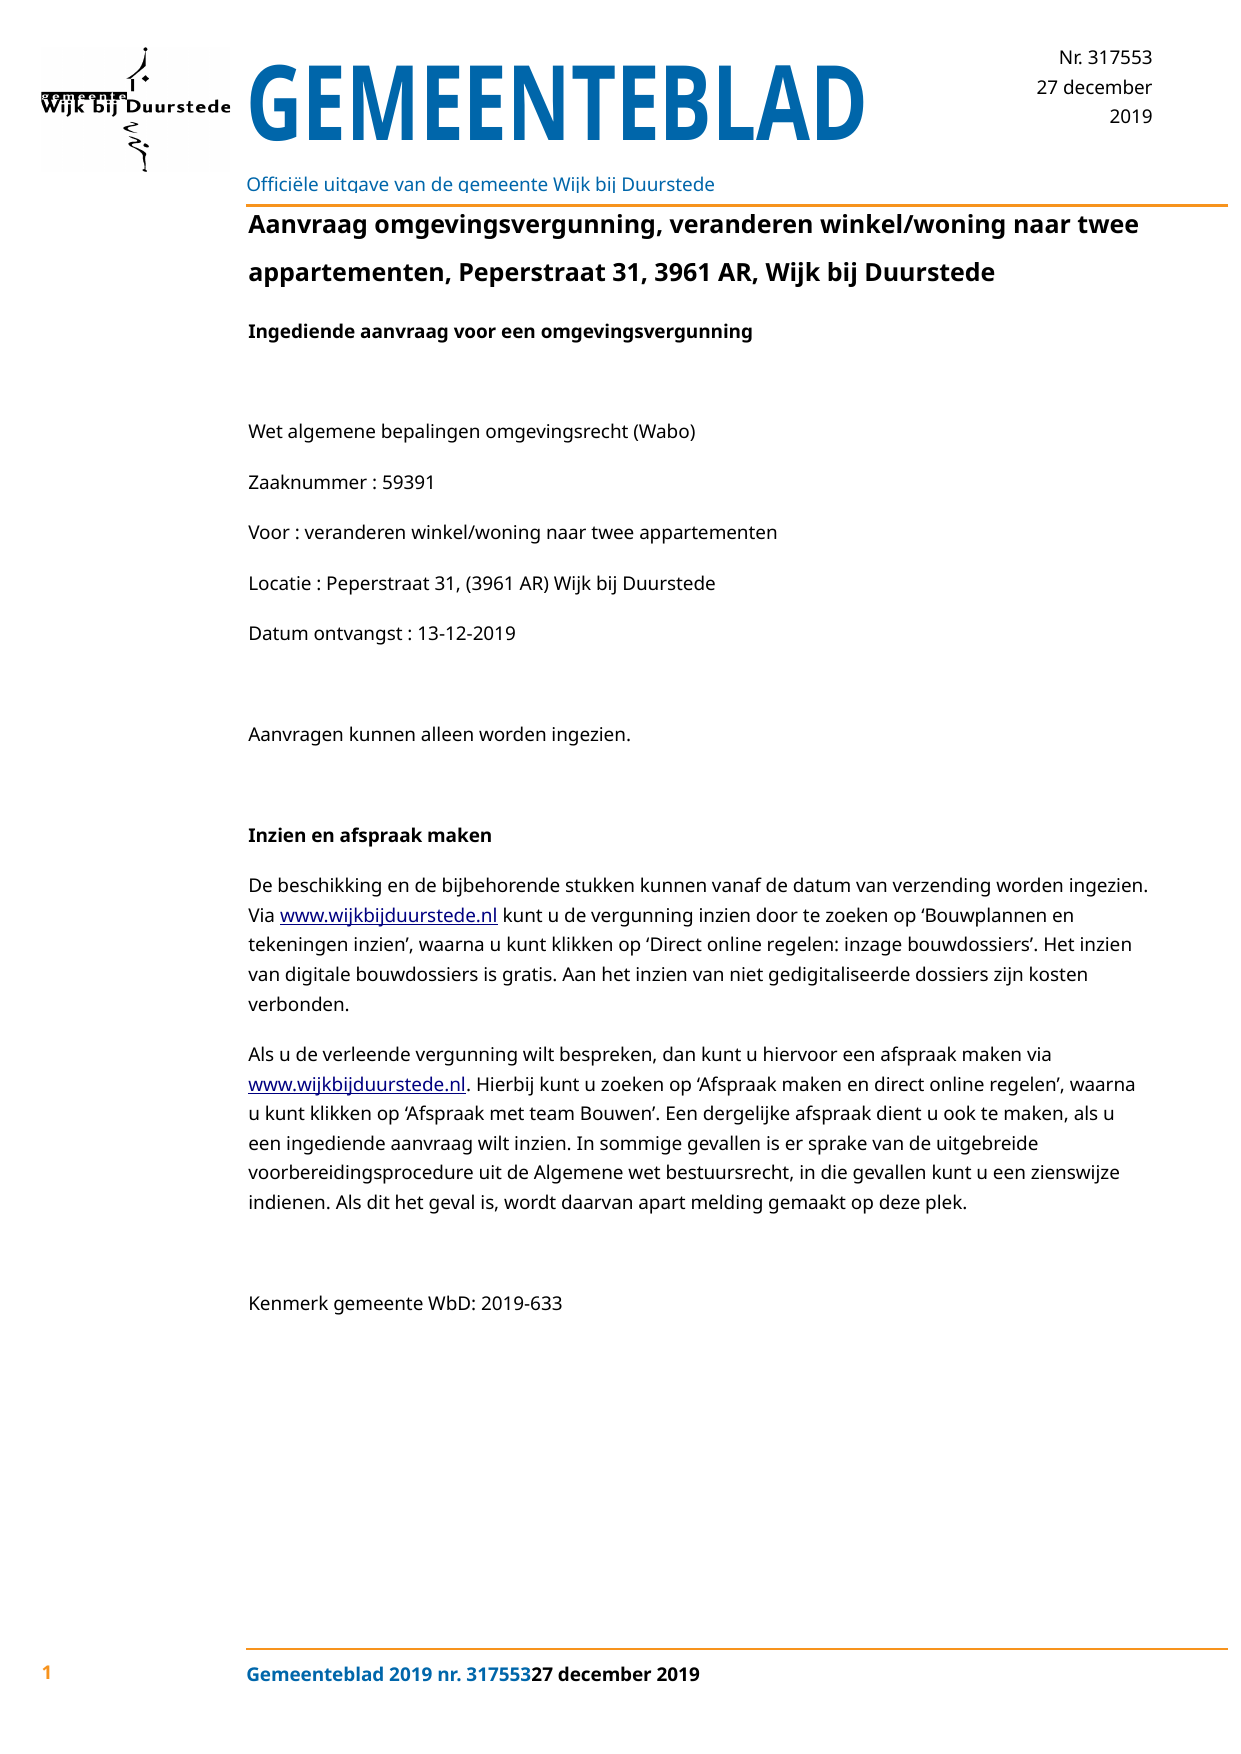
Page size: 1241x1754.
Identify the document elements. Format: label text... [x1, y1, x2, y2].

text Locatie : Peperstraat 31, (3961 AR) Wijk bij Duurstede [248, 570, 1152, 596]
text Aanvragen kunnen alleen worden ingezien. [248, 721, 1152, 747]
picture [41, 47, 231, 172]
text Ingediende aanvraag voor een omgevingsvergunning [248, 318, 1152, 344]
text Wet algemene bepalingen omgevingsrecht (Wabo) [248, 419, 1152, 444]
text Kenmerk gemeente WbD: 2019-633 [248, 1290, 1152, 1316]
text De beschikking en de bijbehorende stukken kunnen vanaf de datum van verzending worden ingezien. Via www.wijkbijduurstede.nl kunt u de vergunning inzien door te zoeken op ‘Bouwplannen en tekeningen inzien’, waarna u kunt klikken op ‘Direct online regelen: inzage bouwdossiers’. Het inzien van digitale bouwdossiers is gratis. Aan het inzien van niet gedigitaliseerde dossiers zijn kosten verbonden. [248, 872, 1152, 1017]
text Als u de verleende vergunning wilt bespreken, dan kunt u hiervoor een afspraak maken via www.wijkbijduurstede.nl. Hierbij kunt u zoeken op ‘Afspraak maken en direct online regelen’, waarna u kunt klikken op ‘Afspraak met team Bouwen’. Een dergelijke afspraak dient u ook te maken, als u een ingediende aanvraag wilt inzien. In sommige gevallen is er sprake van de uitgebreide voorbereidingsprocedure uit de Algemene wet bestuursrecht, in die gevallen kunt u een zienswijze indienen. Als dit het geval is, wordt daarvan apart melding gemaakt op deze plek. [248, 1041, 1152, 1215]
text Datum ontvangst : 13-12-2019 [248, 620, 1152, 646]
text Voor : veranderen winkel/woning naar twee appartementen [248, 519, 1152, 545]
text Zaaknummer : 59391 [248, 469, 1152, 495]
text Aanvraag omgevingsvergunning, veranderen winkel/woning naar twee appartementen, Peperstraat 31, 3961 AR, Wijk bij Duurstede [248, 207, 1152, 288]
text Inzien en afspraak maken [248, 822, 1152, 848]
